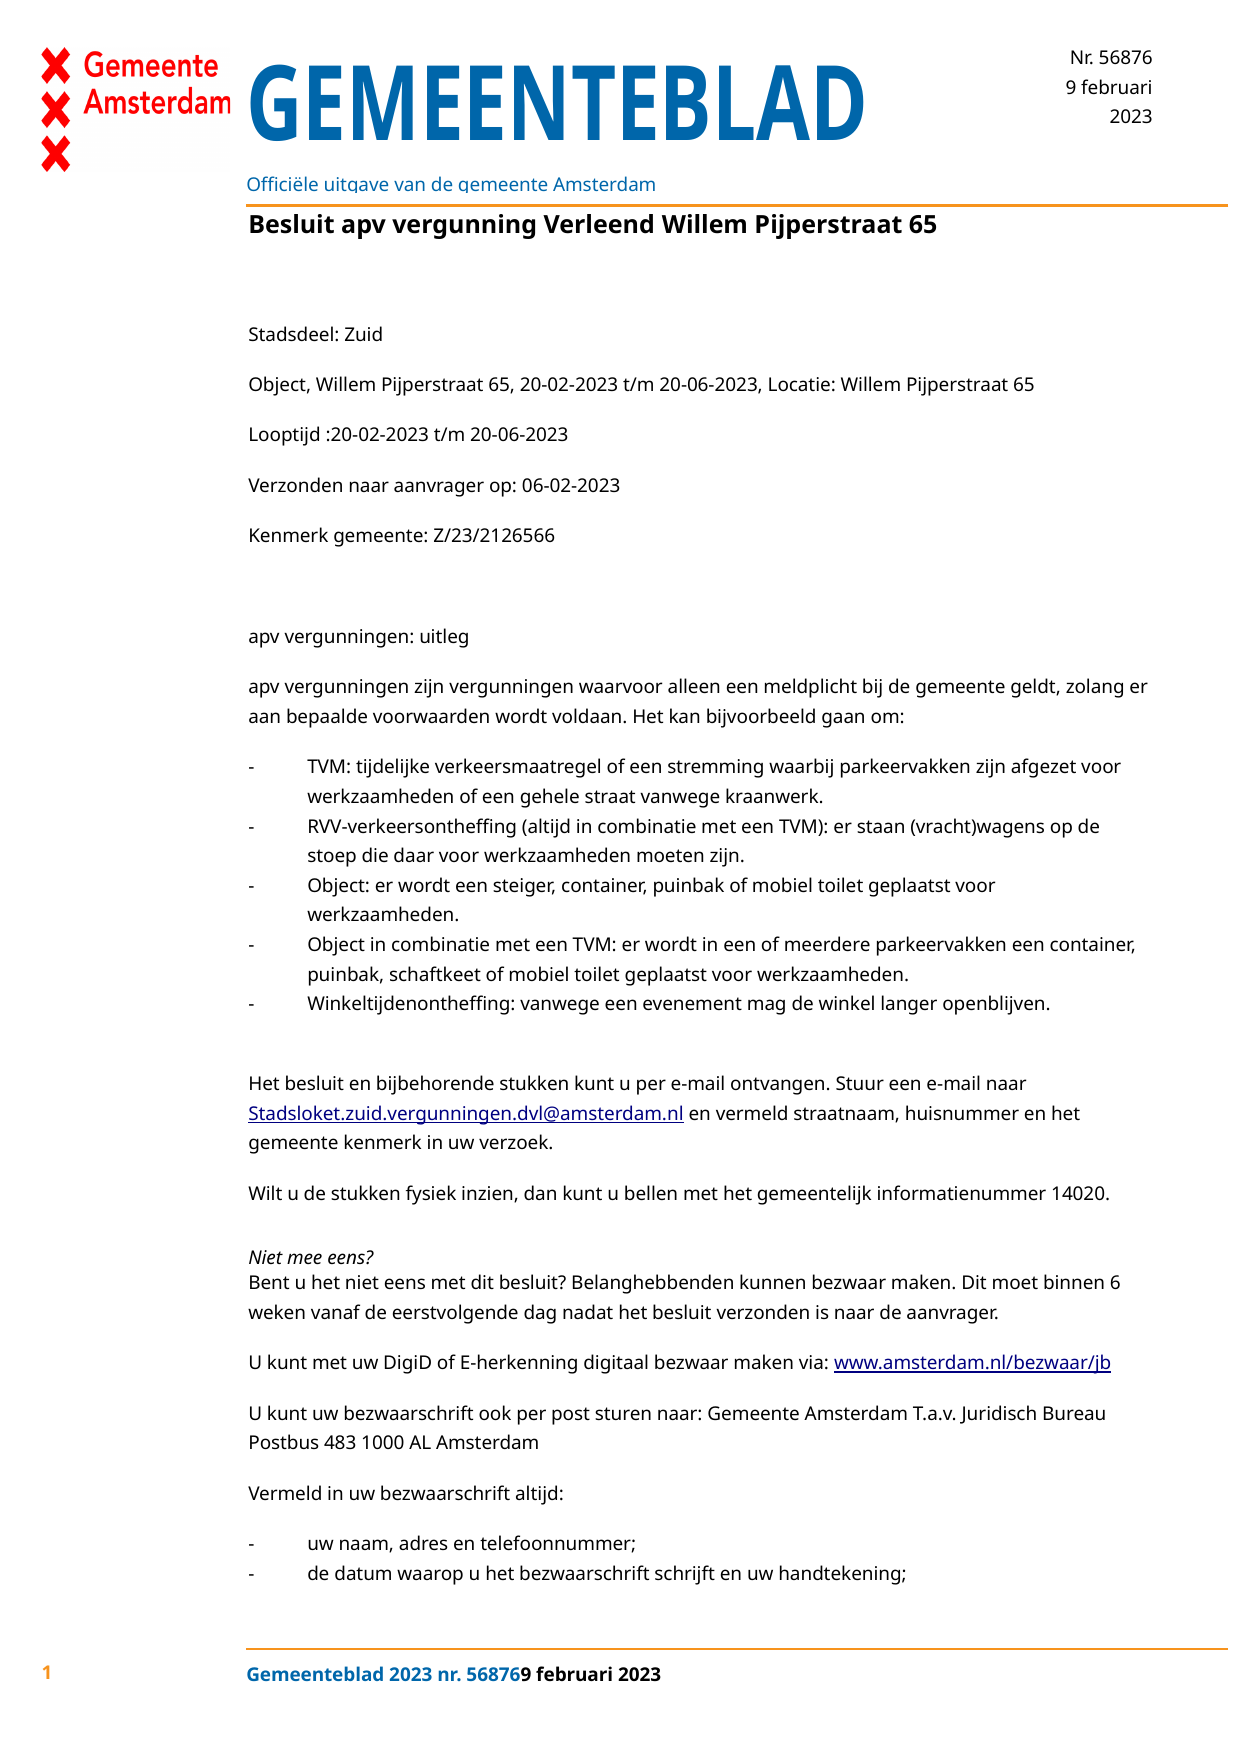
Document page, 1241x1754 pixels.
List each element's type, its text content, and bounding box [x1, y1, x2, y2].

list uw naam, adres en telefoonnummer; [248, 1530, 1152, 1556]
list Winkeltijdenontheffing: vanwege een evenement mag de winkel langer openblijven. [248, 990, 1152, 1016]
text Looptijd :20-02-2023 t/m 20-06-2023 [248, 422, 1152, 447]
picture [41, 47, 231, 172]
list RVV-verkeersontheffing (altijd in combinatie met een TVM): er staan (vracht)wagens op de stoep die daar voor werkzaamheden moeten zijn. [248, 813, 1152, 868]
text Wilt u de stukken fysiek inzien, dan kunt u bellen met het gemeentelijk informatienummer 14020. [248, 1180, 1152, 1206]
text U kunt uw bezwaarschrift ook per post sturen naar: Gemeente Amsterdam T.a.v. Juridisch Bureau Postbus 483 1000 AL Amsterdam [248, 1400, 1152, 1455]
text Besluit apv vergunning Verleend Willem Pijperstraat 65 [248, 207, 1152, 241]
text Stadsdeel: Zuid [248, 321, 1152, 346]
text Kenmerk gemeente: Z/23/2126566 [248, 522, 1152, 548]
text Object, Willem Pijperstraat 65, 20-02-2023 t/m 20-06-2023, Locatie: Willem Pijperstraat 65 [248, 371, 1152, 397]
text Vermeld in uw bezwaarschrift altijd: [248, 1480, 1152, 1506]
text Niet mee eens? [248, 1244, 1152, 1269]
text apv vergunningen zijn vergunningen waarvoor alleen een meldplicht bij de gemeente geldt, zolang er aan bepaalde voorwaarden wordt voldaan. Het kan bijvoorbeeld gaan om: [248, 674, 1152, 729]
text Het besluit en bijbehorende stukken kunt u per e-mail ontvangen. Stuur een e-mail naar Stadsloket.zuid.vergunningen.dvl@amsterdam.nl en vermeld straatnaam, huisnummer en het gemeente kenmerk in uw verzoek. [248, 1070, 1152, 1155]
list Object: er wordt een steiger, container, puinbak of mobiel toilet geplaatst voor werkzaamheden. [248, 872, 1152, 927]
text Bent u het niet eens met dit besluit? Belanghebbenden kunnen bezwaar maken. Dit moet binnen 6 weken vanaf de eerstvolgende dag nadat het besluit verzonden is naar de aanvrager. [248, 1269, 1152, 1325]
text apv vergunningen: uitleg [248, 623, 1152, 649]
text Verzonden naar aanvrager op: 06-02-2023 [248, 472, 1152, 498]
list Object in combinatie met een TVM: er wordt in een of meerdere parkeervakken een container, puinbak, schaftkeet of mobiel toilet geplaatst voor werkzaamheden. [248, 931, 1152, 986]
list de datum waarop u het bezwaarschrift schrijft en uw handtekening; [248, 1560, 1152, 1586]
list TVM: tijdelijke verkeersmaatregel of een stremming waarbij parkeervakken zijn afgezet voor werkzaamheden of een gehele straat vanwege kraanwerk. [248, 754, 1152, 809]
text U kunt met uw DigiD of E-herkenning digitaal bezwaar maken via: www.amsterdam.nl/bezwaar/jb [248, 1349, 1152, 1375]
